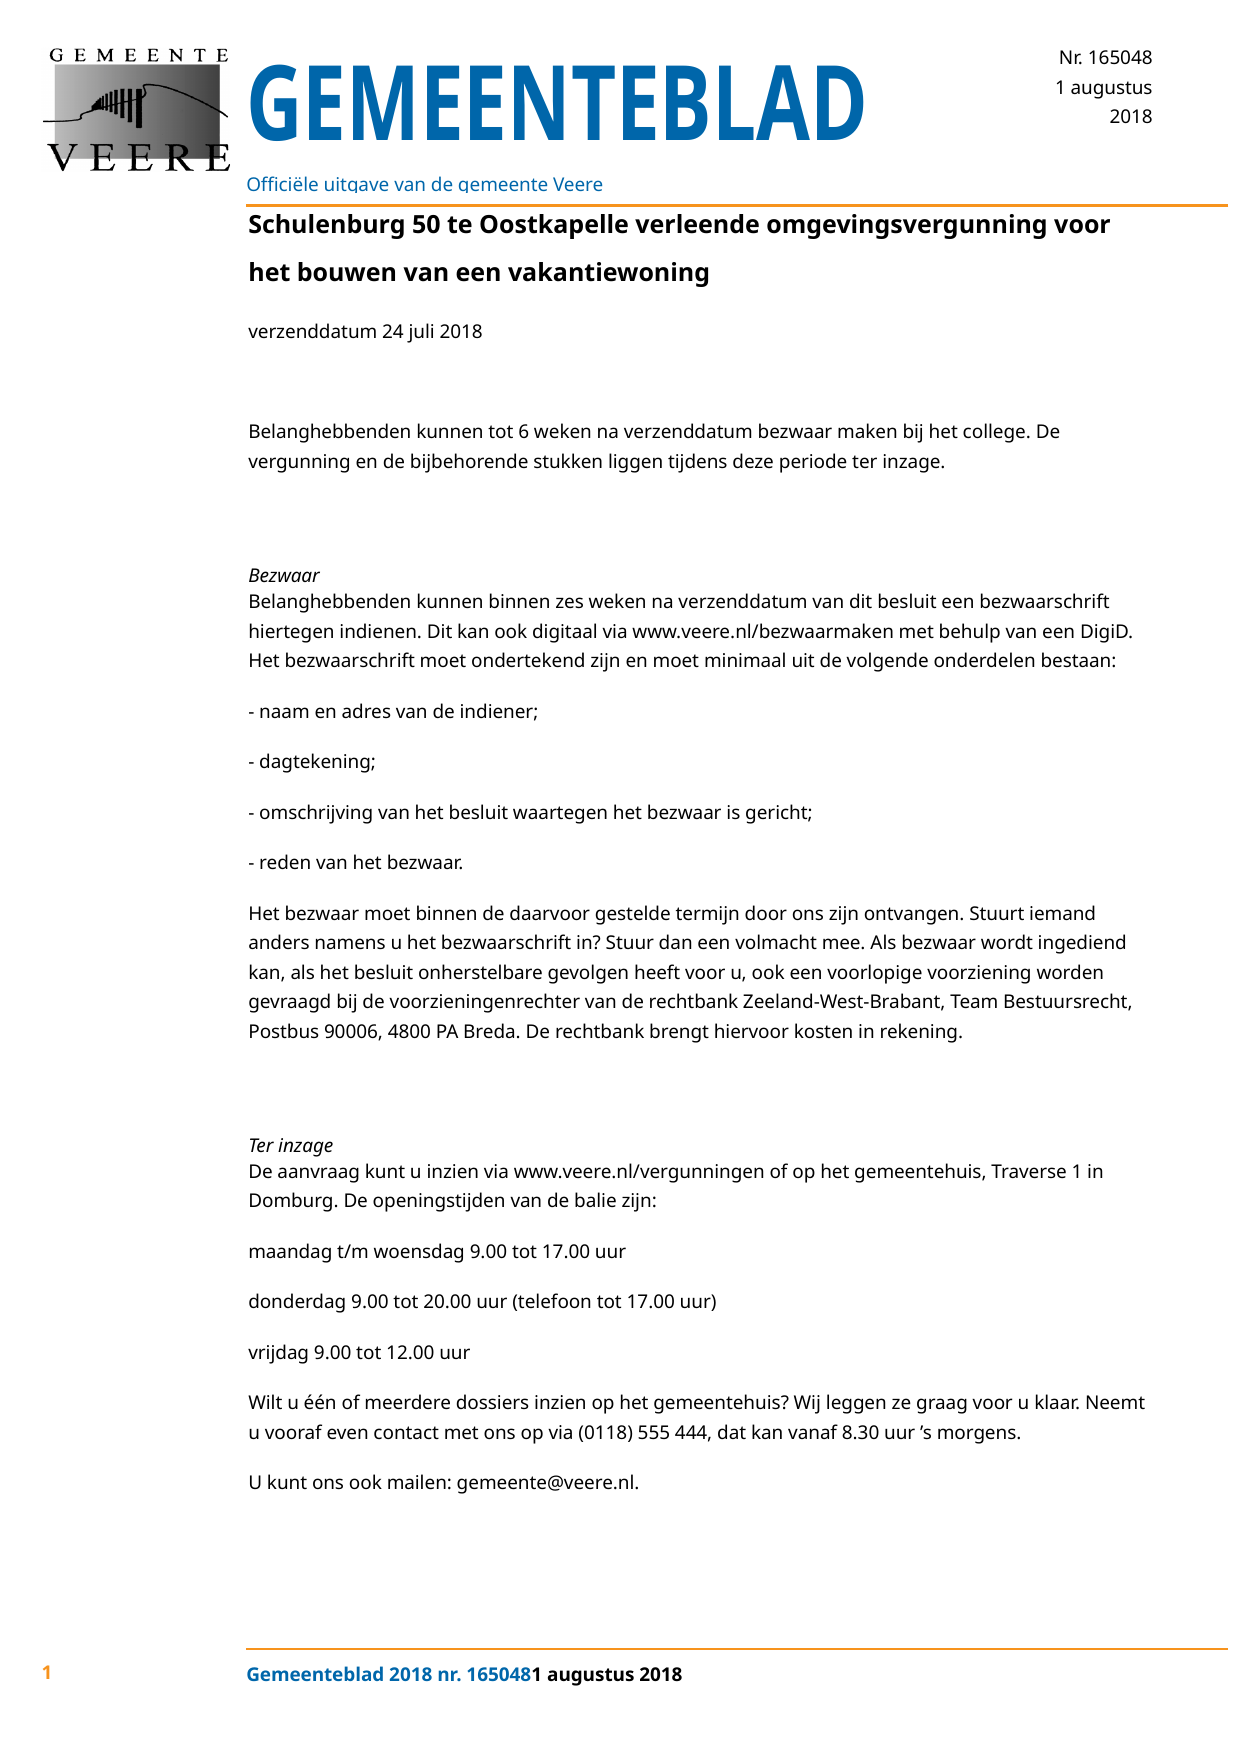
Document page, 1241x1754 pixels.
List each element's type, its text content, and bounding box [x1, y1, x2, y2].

text Schulenburg 50 te Oostkapelle verleende omgevingsvergunning voor het bouwen van een vakantiewoning [248, 207, 1152, 288]
text verzenddatum 24 juli 2018 [248, 318, 1152, 344]
text maandag t/m woensdag 9.00 tot 17.00 uur [248, 1238, 1152, 1264]
text - omschrijving van het besluit waartegen het bezwaar is gericht; [248, 799, 1152, 824]
text Het bezwaar moet binnen de daarvoor gestelde termijn door ons zijn ontvangen. Stuurt iemand anders namens u het bezwaarschrift in? Stuur dan een volmacht mee. Als bezwaar wordt ingediend kan, als het besluit onherstelbare gevolgen heeft voor u, ook een voorlopige voorziening worden gevraagd bij de voorzieningenrechter van de rechtbank Zeeland-West-Brabant, Team Bestuursrecht, Postbus 90006, 4800 PA Breda. De rechtbank brengt hiervoor kosten in rekening. [248, 900, 1152, 1044]
picture [41, 47, 231, 172]
text De aanvraag kunt u inzien via www.veere.nl/vergunningen of op het gemeentehuis, Traverse 1 in Domburg. De openingstijden van de balie zijn: [248, 1158, 1152, 1213]
text Belanghebbenden kunnen binnen zes weken na verzenddatum van dit besluit een bezwaarschrift hiertegen indienen. Dit kan ook digitaal via www.veere.nl/bezwaarmaken met behulp van een DigiD. Het bezwaarschrift moet ondertekend zijn en moet minimaal uit de volgende onderdelen bestaan: [248, 588, 1152, 673]
text Ter inzage [248, 1132, 1152, 1158]
text Wilt u één of meerdere dossiers inzien op het gemeentehuis? Wij leggen ze graag voor u klaar. Neemt u vooraf even contact met ons op via (0118) 555 444, dat kan vanaf 8.30 uur ’s morgens. [248, 1389, 1152, 1445]
text - reden van het bezwaar. [248, 849, 1152, 875]
text vrijdag 9.00 tot 12.00 uur [248, 1339, 1152, 1365]
text Bezwaar [248, 563, 1152, 588]
text Belanghebbenden kunnen tot 6 weken na verzenddatum bezwaar maken bij het college. De vergunning en de bijbehorende stukken liggen tijdens deze periode ter inzage. [248, 419, 1152, 474]
text U kunt ons ook mailen: gemeente@veere.nl. [248, 1469, 1152, 1495]
text - dagtekening; [248, 748, 1152, 774]
text donderdag 9.00 tot 20.00 uur (telefoon tot 17.00 uur) [248, 1288, 1152, 1314]
text - naam en adres van de indiener; [248, 698, 1152, 724]
